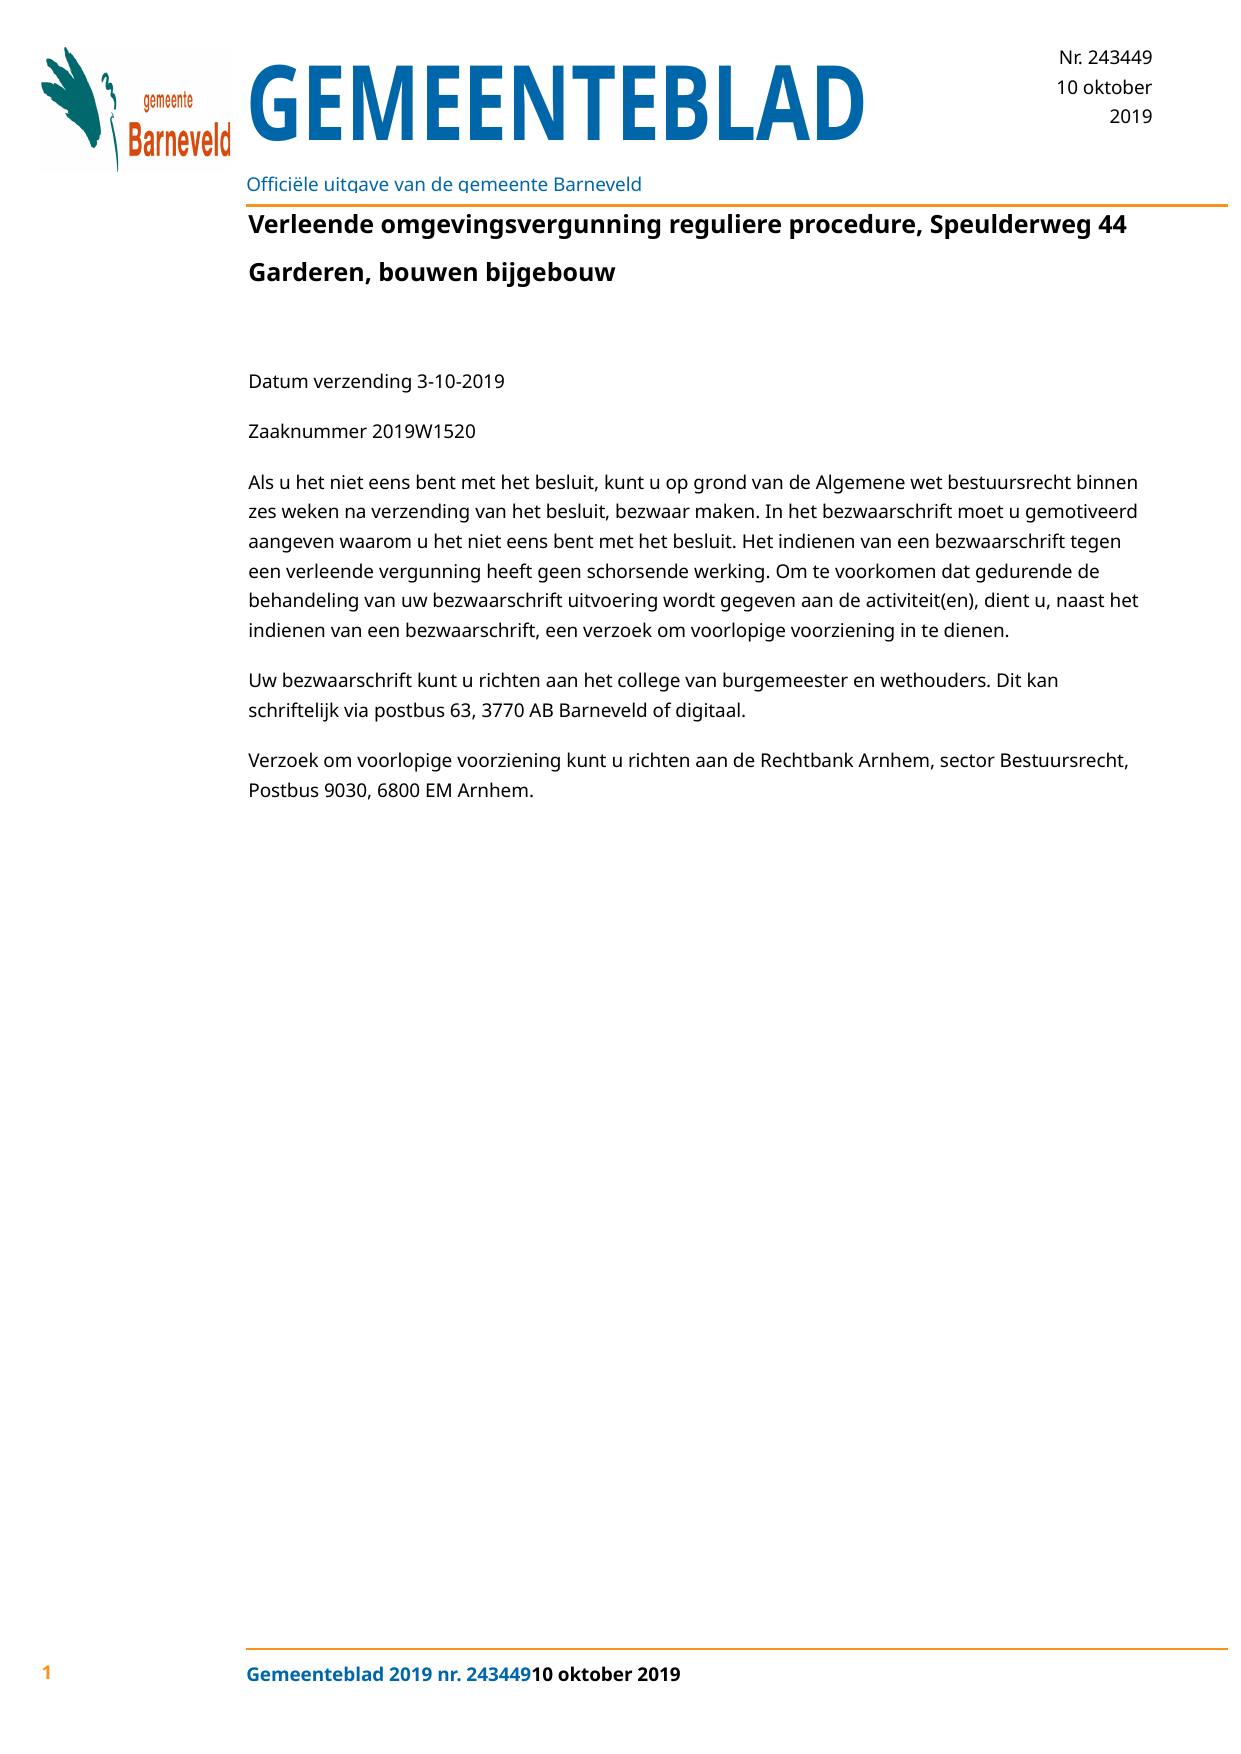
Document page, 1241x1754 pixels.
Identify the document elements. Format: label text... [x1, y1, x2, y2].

text Zaaknummer 2019W1520 [248, 419, 1152, 444]
text Verzoek om voorlopige voorziening kunt u richten aan de Rechtbank Arnhem, sector Bestuursrecht, Postbus 9030, 6800 EM Arnhem. [248, 747, 1152, 803]
picture [41, 47, 231, 172]
text Datum verzending 3-10-2019 [248, 368, 1152, 394]
text Als u het niet eens bent met het besluit, kunt u op grond van de Algemene wet bestuursrecht binnen zes weken na verzending van het besluit, bezwaar maken. In het bezwaarschrift moet u gemotiveerd aangeven waarom u het niet eens bent met het besluit. Het indienen van een bezwaarschrift tegen een verleende vergunning heeft geen schorsende werking. Om te voorkomen dat gedurende de behandeling van uw bezwaarschrift uitvoering wordt gegeven aan de activiteit(en), dient u, naast het indienen van een bezwaarschrift, een verzoek om voorlopige voorziening in te dienen. [248, 469, 1152, 643]
text Verleende omgevingsvergunning reguliere procedure, Speulderweg 44 Garderen, bouwen bijgebouw [248, 207, 1152, 288]
text Uw bezwaarschrift kunt u richten aan het college van burgemeester en wethouders. Dit kan schriftelijk via postbus 63, 3770 AB Barneveld of digitaal. [248, 667, 1152, 723]
